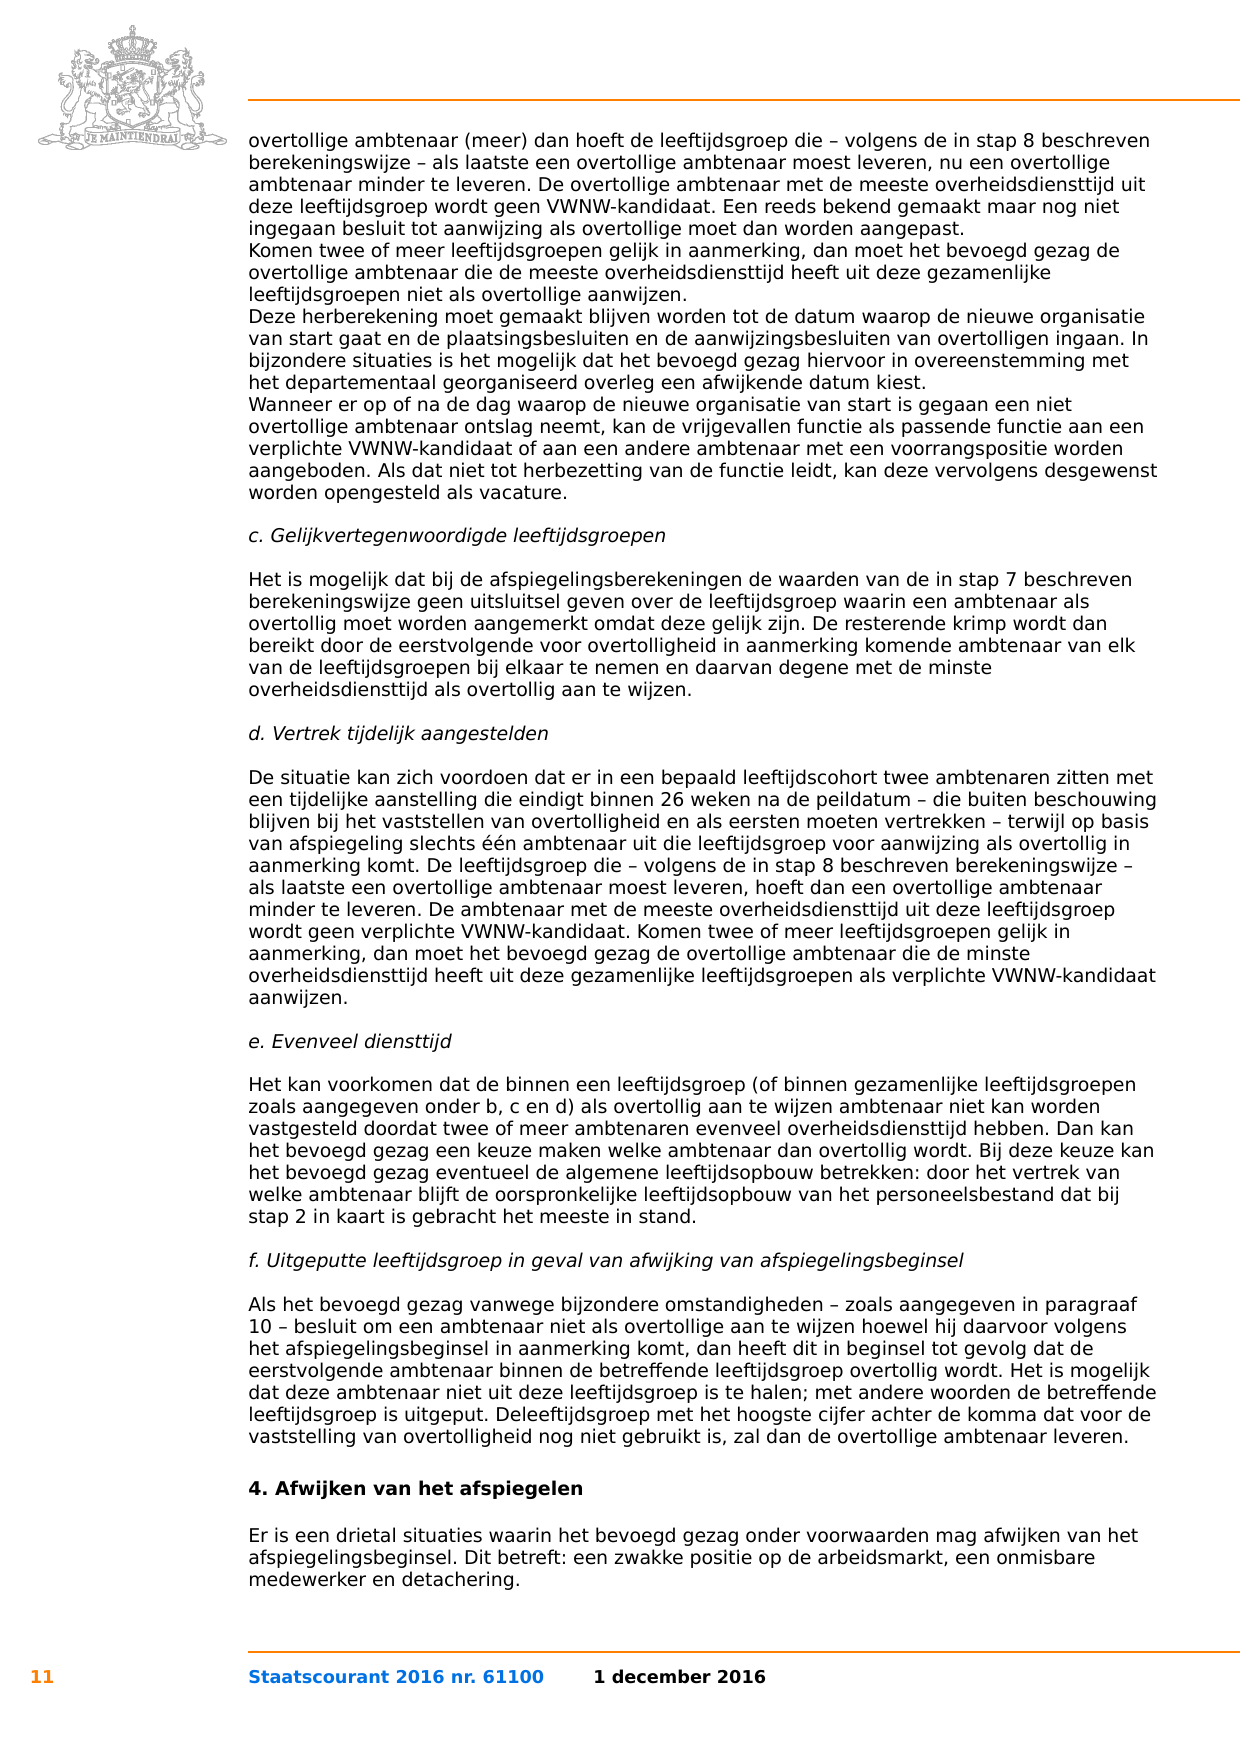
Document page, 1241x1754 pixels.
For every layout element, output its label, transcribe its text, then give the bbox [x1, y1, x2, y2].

text Wanneer er op of na de dag waarop de nieuwe organisatie van start is gegaan een niet overtollige ambtenaar ontslag neemt, kan de vrijgevallen functie als passende functie aan een verplichte VWNW-kandidaat of aan een andere ambtenaar met een voorrangspositie worden aangeboden. Als dat niet tot herbezetting van de functie leidt, kan deze vervolgens desgewenst worden opengesteld als vacature. [248, 394, 1163, 503]
subtitle e. Evenveel diensttijd [248, 1031, 1163, 1052]
subtitle d. Vertrek tijdelijk aangestelden [248, 723, 1163, 745]
text Deze herberekening moet gemaakt blijven worden tot de datum waarop de nieuwe organisatie van start gaat en de plaatsingsbesluiten en de aanwijzingsbesluiten van overtolligen ingaan. In bijzondere situaties is het mogelijk dat het bevoegd gezag hiervoor in overeenstemming met het departementaal georganiseerd overleg een afwijkende datum kiest. [248, 306, 1163, 394]
text Als het bevoegd gezag vanwege bijzondere omstandigheden – zoals aangegeven in paragraaf 10 – besluit om een ambtenaar niet als overtollige aan te wijzen hoewel hij daarvoor volgens het afspiegelingsbeginsel in aanmerking komt, dan heeft dit in beginsel tot gevolg dat de eerstvolgende ambtenaar binnen de betreffende leeftijdsgroep overtollig wordt. Het is mogelijk dat deze ambtenaar niet uit deze leeftijdsgroep is te halen; met andere woorden de betreffende leeftijdsgroep is uitgeput. Deleeftijdsgroep met het hoogste cijfer achter de komma dat voor de vaststelling van overtolligheid nog niet gebruikt is, zal dan de overtollige ambtenaar leveren. [248, 1294, 1163, 1448]
subtitle f. Uitgeputte leeftijdsgroep in geval van afwijking van afspiegelingsbeginsel [248, 1250, 1163, 1272]
subtitle c. Gelijkvertegenwoordigde leeftijdsgroepen [248, 525, 1163, 547]
text overtollige ambtenaar (meer) dan hoeft de leeftijdsgroep die – volgens de in stap 8 beschreven berekeningswijze – als laatste een overtollige ambtenaar moest leveren, nu een overtollige ambtenaar minder te leveren. De overtollige ambtenaar met de meeste overheidsdiensttijd uit deze leeftijdsgroep wordt geen VWNW-kandidaat. Een reeds bekend gemaakt maar nog niet ingegaan besluit tot aanwijzing als overtollige moet dan worden aangepast. [248, 130, 1163, 240]
text Het is mogelijk dat bij de afspiegelingsberekeningen de waarden van de in stap 7 beschreven berekeningswijze geen uitsluitsel geven over de leeftijdsgroep waarin een ambtenaar als overtollig moet worden aangemerkt omdat deze gelijk zijn. De resterende krimp wordt dan bereikt door de eerstvolgende voor overtolligheid in aanmerking komende ambtenaar van elk van de leeftijdsgroepen bij elkaar te nemen en daarvan degene met de minste overheidsdiensttijd als overtollig aan te wijzen. [248, 569, 1163, 701]
subtitle 4. Afwijken van het afspiegelen [248, 1478, 1163, 1500]
text Het kan voorkomen dat de binnen een leeftijdsgroep (of binnen gezamenlijke leeftijdsgroepen zoals aangegeven onder b, c en d) als overtollig aan te wijzen ambtenaar niet kan worden vastgesteld doordat twee of meer ambtenaren evenveel overheidsdiensttijd hebben. Dan kan het bevoegd gezag een keuze maken welke ambtenaar dan overtollig wordt. Bij deze keuze kan het bevoegd gezag eventueel de algemene leeftijdsopbouw betrekken: door het vertrek van welke ambtenaar blijft de oorspronkelijke leeftijdsopbouw van het personeelsbestand dat bij stap 2 in kaart is gebracht het meeste in stand. [248, 1074, 1163, 1228]
picture [38, 25, 227, 150]
text Komen twee of meer leeftijdsgroepen gelijk in aanmerking, dan moet het bevoegd gezag de overtollige ambtenaar die de meeste overheidsdiensttijd heeft uit deze gezamenlijke leeftijdsgroepen niet als overtollige aanwijzen. [248, 240, 1163, 306]
text De situatie kan zich voordoen dat er in een bepaald leeftijdscohort twee ambtenaren zitten met een tijdelijke aanstelling die eindigt binnen 26 weken na de peildatum – die buiten beschouwing blijven bij het vaststellen van overtolligheid en als eersten moeten vertrekken – terwijl op basis van afspiegeling slechts één ambtenaar uit die leeftijdsgroep voor aanwijzing als overtollig in aanmerking komt. De leeftijdsgroep die – volgens de in stap 8 beschreven berekeningswijze – als laatste een overtollige ambtenaar moest leveren, hoeft dan een overtollige ambtenaar minder te leveren. De ambtenaar met de meeste overheidsdiensttijd uit deze leeftijdsgroep wordt geen verplichte VWNW-kandidaat. Komen twee of meer leeftijdsgroepen gelijk in aanmerking, dan moet het bevoegd gezag de overtollige ambtenaar die de minste overheidsdiensttijd heeft uit deze gezamenlijke leeftijdsgroepen als verplichte VWNW-kandidaat aanwijzen. [248, 767, 1163, 1009]
text Er is een drietal situaties waarin het bevoegd gezag onder voorwaarden mag afwijken van het afspiegelingsbeginsel. Dit betreft: een zwakke positie op de arbeidsmarkt, een onmisbare medewerker en detachering. [248, 1525, 1163, 1591]
